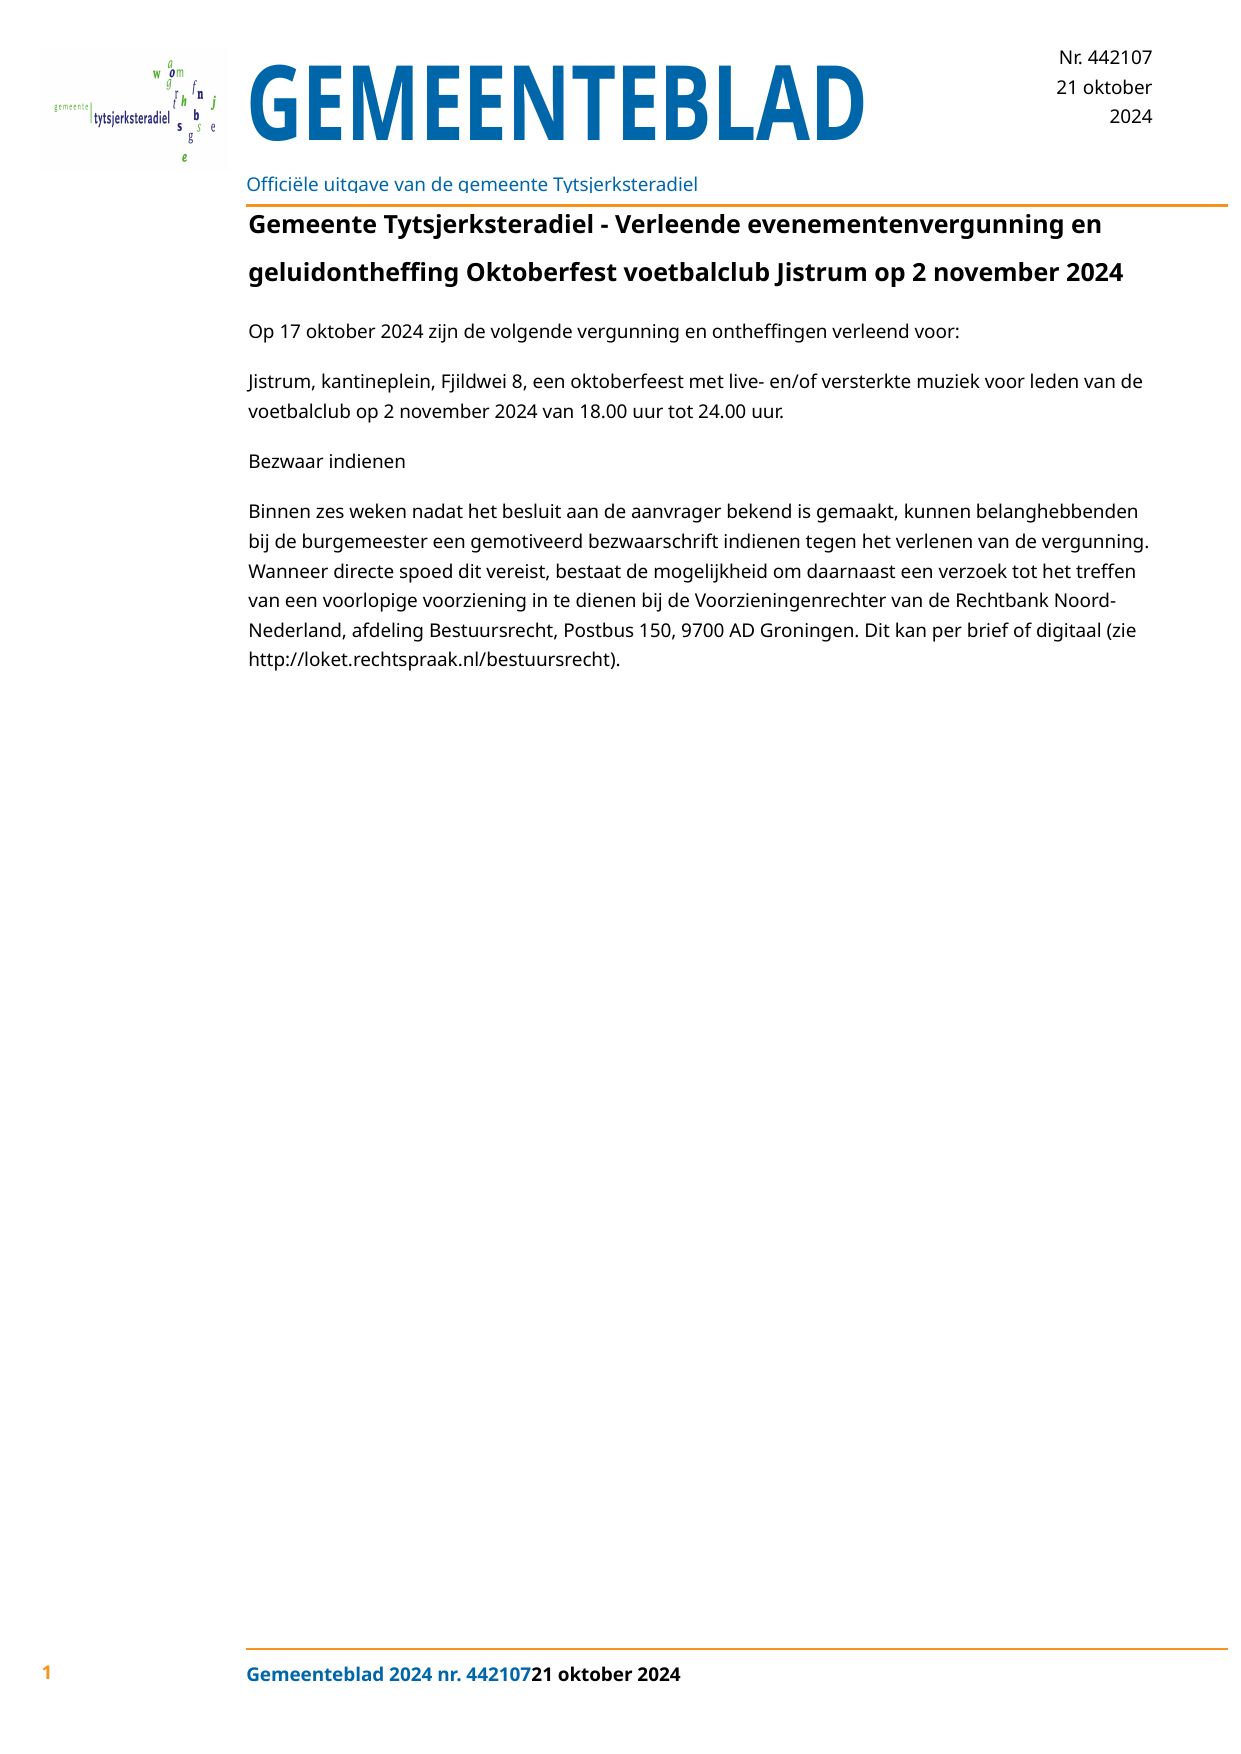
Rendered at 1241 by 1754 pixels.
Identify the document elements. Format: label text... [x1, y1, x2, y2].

picture [41, 47, 231, 172]
text Jistrum, kantineplein, Fjildwei 8, een oktoberfeest met live- en/of versterkte muziek voor leden van de voetbalclub op 2 november 2024 van 18.00 uur tot 24.00 uur. [248, 368, 1152, 424]
text Op 17 oktober 2024 zijn de volgende vergunning en ontheffingen verleend voor: [248, 318, 1152, 344]
text Bezwaar indienen [248, 448, 1152, 474]
text Gemeente Tytsjerksteradiel - Verleende evenementenvergunning en geluidontheffing Oktoberfest voetbalclub Jistrum op 2 november 2024 [248, 207, 1152, 288]
text Binnen zes weken nadat het besluit aan de aanvrager bekend is gemaakt, kunnen belanghebbenden bij de burgemeester een gemotiveerd bezwaarschrift indienen tegen het verlenen van de vergunning. Wanneer directe spoed dit vereist, bestaat de mogelijkheid om daarnaast een verzoek tot het treffen van een voorlopige voorziening in te dienen bij de Voorzieningenrechter van de Rechtbank Noord-Nederland, afdeling Bestuursrecht, Postbus 150, 9700 AD Groningen. Dit kan per brief of digitaal (zie http://loket.rechtspraak.nl/bestuursrecht). [248, 499, 1152, 672]
